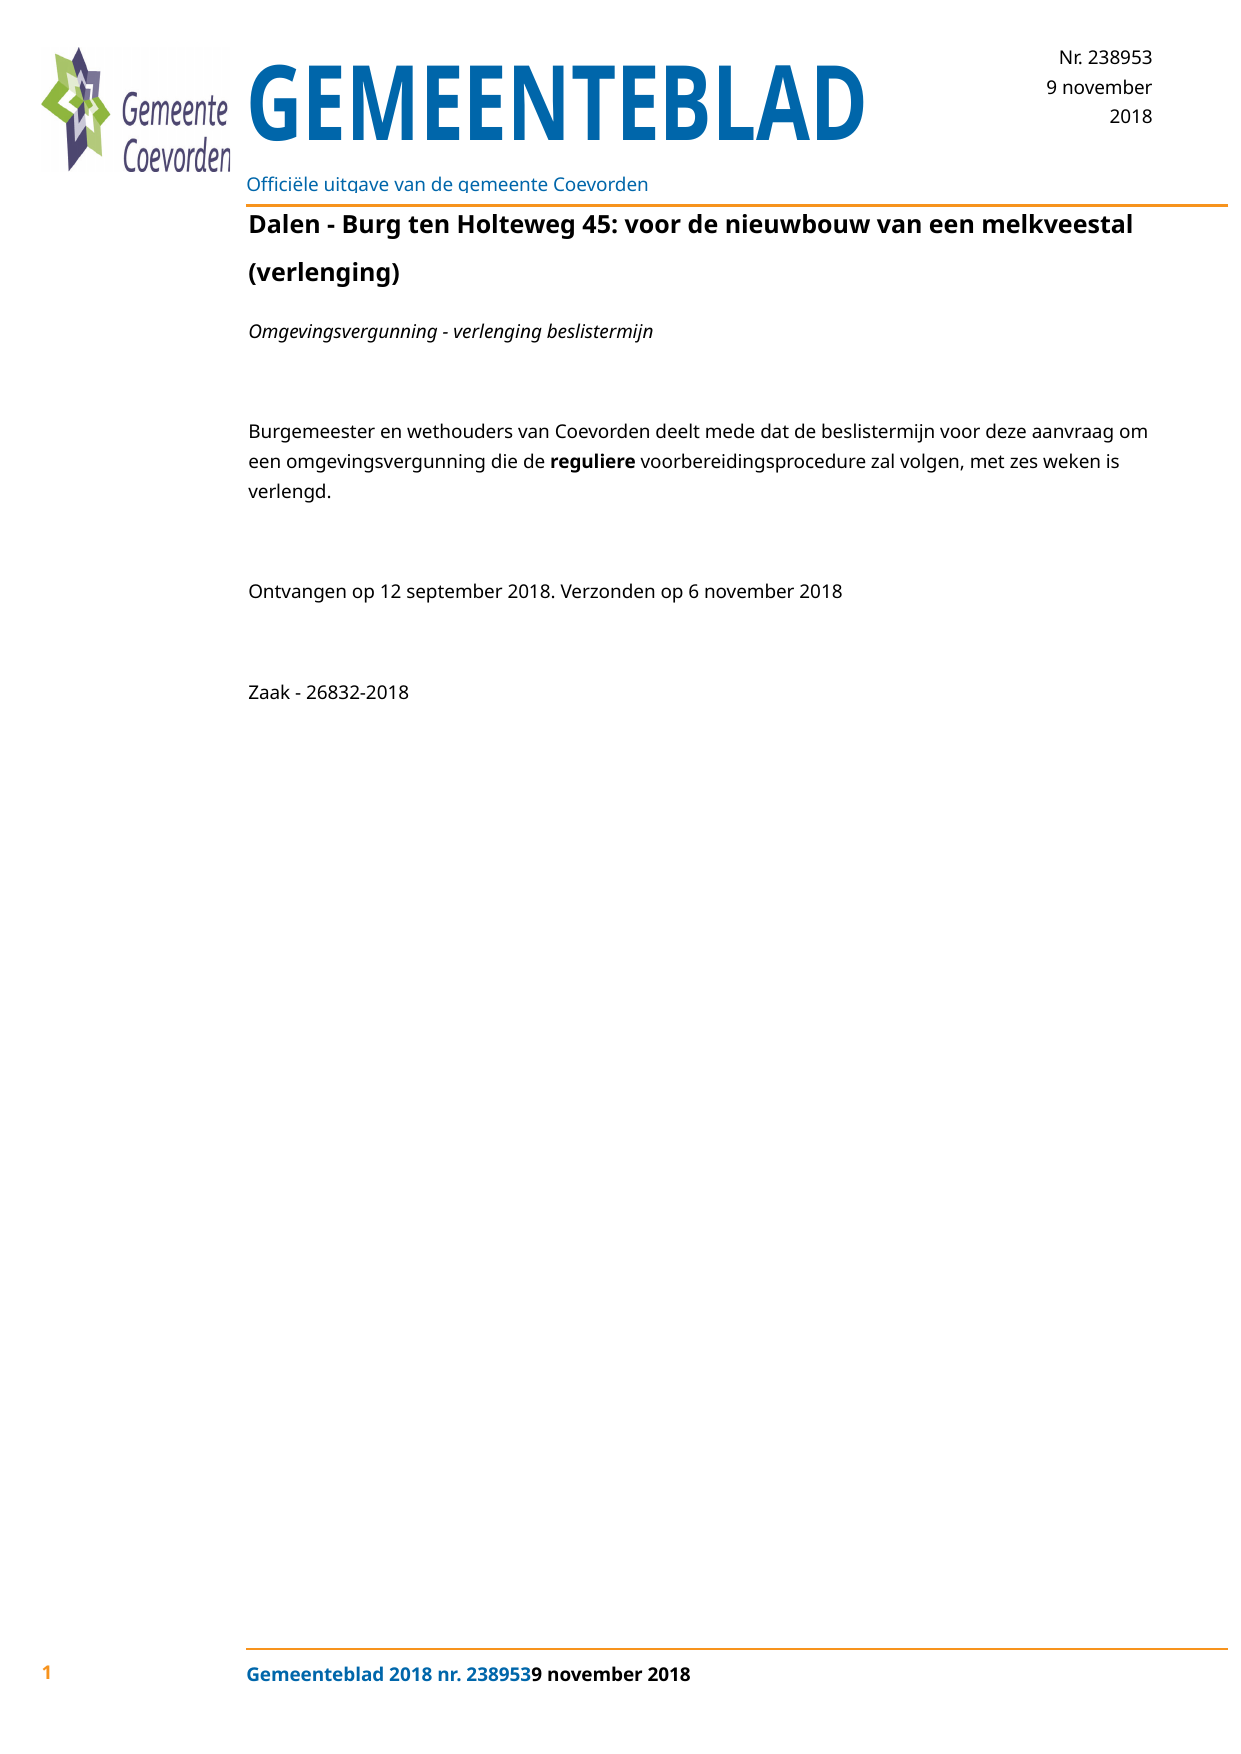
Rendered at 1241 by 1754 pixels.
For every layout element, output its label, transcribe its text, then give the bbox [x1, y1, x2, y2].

picture [41, 47, 231, 172]
text Burgemeester en wethouders van Coevorden deelt mede dat de beslistermijn voor deze aanvraag om een omgevingsvergunning die de reguliere voorbereidingsprocedure zal volgen, met zes weken is verlengd. [248, 419, 1152, 504]
text Zaak - 26832-2018 [248, 679, 1152, 705]
text Ontvangen op 12 september 2018. Verzonden op 6 november 2018 [248, 579, 1152, 604]
text Dalen - Burg ten Holteweg 45: voor de nieuwbouw van een melkveestal (verlenging) [248, 207, 1152, 288]
text Omgevingsvergunning - verlenging beslistermijn [248, 318, 1152, 344]
